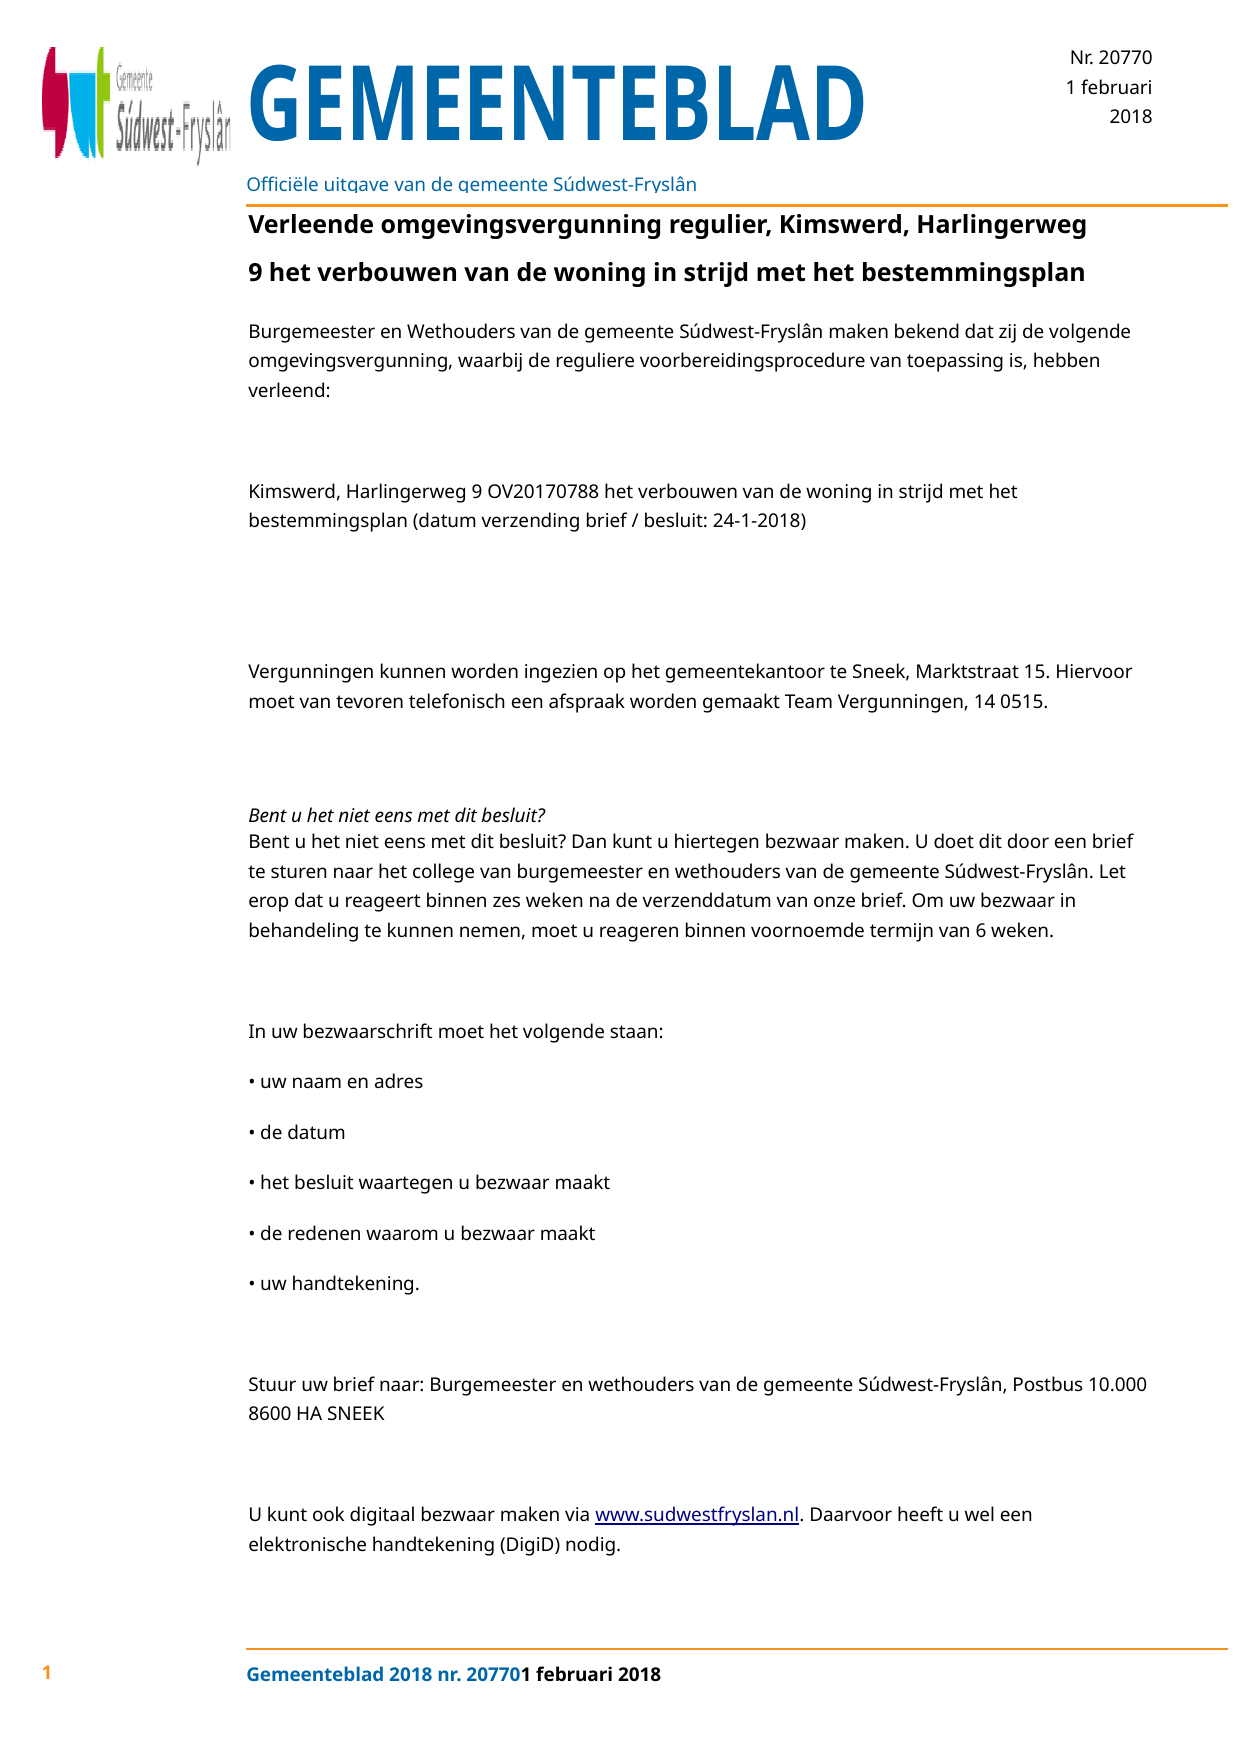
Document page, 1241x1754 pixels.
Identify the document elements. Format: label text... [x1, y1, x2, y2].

text Stuur uw brief naar: Burgemeester en wethouders van de gemeente Súdwest-Fryslân, Postbus 10.000 8600 HA SNEEK [248, 1371, 1152, 1426]
text Kimswerd, Harlingerweg 9 OV20170788 het verbouwen van de woning in strijd met het bestemmingsplan (datum verzending brief / besluit: 24-1-2018) [248, 478, 1152, 533]
text • het besluit waartegen u bezwaar maakt [248, 1169, 1152, 1195]
text • de redenen waarom u bezwaar maakt [248, 1220, 1152, 1245]
text Bent u het niet eens met dit besluit? [248, 803, 1152, 828]
text • uw handtekening. [248, 1270, 1152, 1296]
text Vergunningen kunnen worden ingezien op het gemeentekantoor te Sneek, Marktstraat 15. Hiervoor moet van tevoren telefonisch een afspraak worden gemaakt Team Vergunningen, 14 0515. [248, 659, 1152, 714]
text U kunt ook digitaal bezwaar maken via www.sudwestfryslan.nl. Daarvoor heeft u wel een elektronische handtekening (DigiD) nodig. [248, 1501, 1152, 1557]
text In uw bezwaarschrift moet het volgende staan: [248, 1018, 1152, 1044]
text Bent u het niet eens met dit besluit? Dan kunt u hiertegen bezwaar maken. U doet dit door een brief te sturen naar het college van burgemeester en wethouders van de gemeente Súdwest-Fryslân. Let erop dat u reageert binnen zes weken na de verzenddatum van onze brief. Om uw bezwaar in behandeling te kunnen nemen, moet u reageren binnen voornoemde termijn van 6 weken. [248, 828, 1152, 943]
text Verleende omgevingsvergunning regulier, Kimswerd, Harlingerweg 9 het verbouwen van de woning in strijd met het bestemmingsplan [248, 207, 1152, 288]
text • de datum [248, 1119, 1152, 1144]
picture [41, 47, 231, 172]
text • uw naam en adres [248, 1068, 1152, 1094]
text Burgemeester en Wethouders van de gemeente Súdwest-Fryslân maken bekend dat zij de volgende omgevingsvergunning, waarbij de reguliere voorbereidingsprocedure van toepassing is, hebben verleend: [248, 318, 1152, 403]
